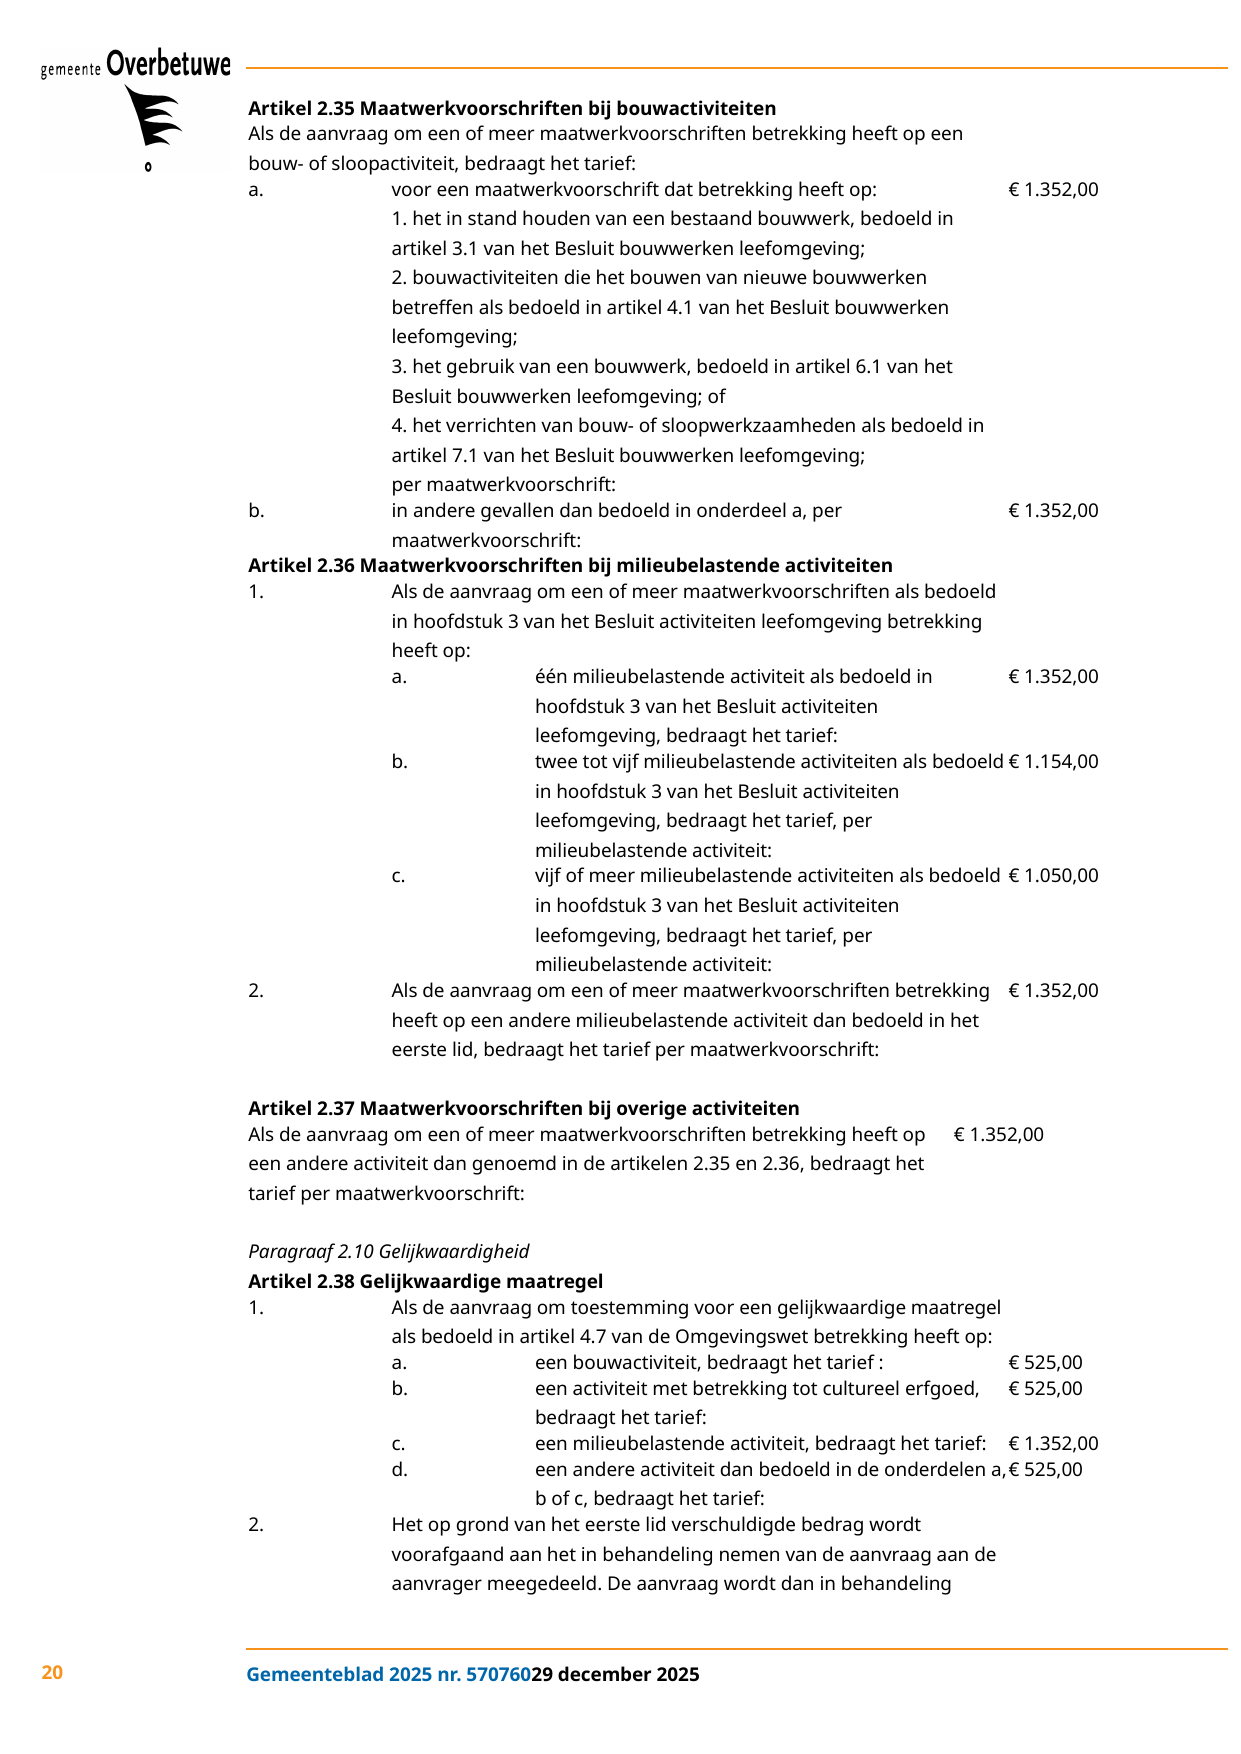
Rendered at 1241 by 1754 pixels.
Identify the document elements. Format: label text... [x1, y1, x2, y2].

table_cell [248, 1349, 391, 1375]
table_cell € 525,00 [1008, 1375, 1152, 1430]
table_cell Artikel 2.36 Maatwerkvoorschriften bij milieubelastende activiteiten [248, 553, 1008, 578]
table_cell € 1.352,00 [1008, 977, 1152, 1062]
table_cell [248, 863, 391, 977]
table_cell in andere gevallen dan bedoeld in onderdeel a, per maatwerkvoorschrift: [391, 498, 1008, 553]
table_cell a. [391, 1349, 535, 1375]
table_cell b. [391, 748, 535, 863]
table_cell Als de aanvraag om een of meer maatwerkvoorschriften betrekking heeft op een andere milieubelastende activiteit dan bedoeld in het eerste lid, bedraagt het tarief per maatwerkvoorschrift: [391, 977, 1008, 1062]
table_cell a. [248, 176, 391, 497]
table_cell b. [248, 498, 391, 553]
table_cell € 1.050,00 [1008, 863, 1152, 977]
table_cell [1008, 1511, 1152, 1596]
table_cell € 1.352,00 [954, 1121, 1152, 1206]
table_cell b. [391, 1375, 535, 1430]
table_cell [1008, 579, 1152, 663]
table_cell a. [391, 663, 535, 748]
table_cell 2. [248, 977, 391, 1062]
table_cell € 1.352,00 [1008, 176, 1152, 497]
table_cell Als de aanvraag om toestemming voor een gelijkwaardige maatregel als bedoeld in artikel 4.7 van de Omgevingswet betrekking heeft op: [391, 1294, 1008, 1349]
table_cell € 1.352,00 [1008, 498, 1152, 553]
table_cell Het op grond van het eerste lid verschuldigde bedrag wordt voorafgaand aan het in behandeling nemen van de aanvraag aan de aanvrager meegedeeld. De aanvraag wordt dan in behandeling [391, 1511, 1008, 1596]
table_cell c. [391, 1430, 535, 1456]
table_cell € 1.352,00 [1008, 1430, 1152, 1456]
table_cell [248, 748, 391, 863]
table_cell 1. [248, 579, 391, 663]
text Paragraaf 2.10 Gelijkwaardigheid [248, 1238, 1152, 1264]
table_cell [248, 1430, 391, 1456]
table_cell [1008, 121, 1152, 176]
picture [41, 47, 231, 172]
table_cell Als de aanvraag om een of meer maatwerkvoorschriften als bedoeld in hoofdstuk 3 van het Besluit activiteiten leefomgeving betrekking heeft op: [391, 579, 1008, 663]
table_cell [248, 663, 391, 748]
table_header Artikel 2.37 Maatwerkvoorschriften bij overige activiteiten [248, 1095, 954, 1121]
table_cell [248, 1456, 391, 1511]
table_cell [1008, 1294, 1152, 1349]
table_cell € 1.154,00 [1008, 748, 1152, 863]
table_header [954, 1095, 1152, 1121]
table_cell één milieubelastende activiteit als bedoeld in hoofdstuk 3 van het Besluit activiteiten leefomgeving, bedraagt het tarief: [535, 663, 1008, 748]
table_header Artikel 2.38 Gelijkwaardige maatregel [248, 1268, 1008, 1294]
table_header [1008, 1268, 1152, 1294]
table_cell € 1.352,00 [1008, 663, 1152, 748]
table_cell [1008, 553, 1152, 578]
table_cell voor een maatwerkvoorschrift dat betrekking heeft op: 1. het in stand houden van een bestaand bouwwerk, bedoeld in artikel 3.1 van het Besluit bouwwerken leefomgeving; 2. bouwactiviteiten die het bouwen van nieuwe bouwwerken betreffen als bedoeld in artikel 4.1 van het Besluit bouwwerken leefomgeving; 3. het gebruik van een bouwwerk, bedoeld in artikel 6.1 van het Besluit bouwwerken leefomgeving; of 4. het verrichten van bouw- of sloopwerkzaamheden als bedoeld in artikel 7.1 van het Besluit bouwwerken leefomgeving; per maatwerkvoorschrift: [391, 176, 1008, 497]
table_cell een milieubelastende activiteit, bedraagt het tarief: [535, 1430, 1008, 1456]
table_cell € 525,00 [1008, 1456, 1152, 1511]
table_header [1008, 95, 1152, 121]
table_cell [248, 1375, 391, 1430]
table_cell vijf of meer milieubelastende activiteiten als bedoeld in hoofdstuk 3 van het Besluit activiteiten leefomgeving, bedraagt het tarief, per milieubelastende activiteit: [535, 863, 1008, 977]
table_cell Als de aanvraag om een of meer maatwerkvoorschriften betrekking heeft op een andere activiteit dan genoemd in de artikelen 2.35 en 2.36, bedraagt het tarief per maatwerkvoorschrift: [248, 1121, 954, 1206]
table_cell een bouwactiviteit, bedraagt het tarief : [535, 1349, 1008, 1375]
table_cell d. [391, 1456, 535, 1511]
table_cell c. [391, 863, 535, 977]
table_header Artikel 2.35 Maatwerkvoorschriften bij bouwactiviteiten [248, 95, 1008, 121]
table_cell twee tot vijf milieubelastende activiteiten als bedoeld in hoofdstuk 3 van het Besluit activiteiten leefomgeving, bedraagt het tarief, per milieubelastende activiteit: [535, 748, 1008, 863]
table_cell 1. [248, 1294, 391, 1349]
table_cell een andere activiteit dan bedoeld in de onderdelen a, b of c, bedraagt het tarief: [535, 1456, 1008, 1511]
table_cell € 525,00 [1008, 1349, 1152, 1375]
table_cell 2. [248, 1511, 391, 1596]
table_cell Als de aanvraag om een of meer maatwerkvoorschriften betrekking heeft op een bouw- of sloopactiviteit, bedraagt het tarief: [248, 121, 1008, 176]
table_cell een activiteit met betrekking tot cultureel erfgoed, bedraagt het tarief: [535, 1375, 1008, 1430]
